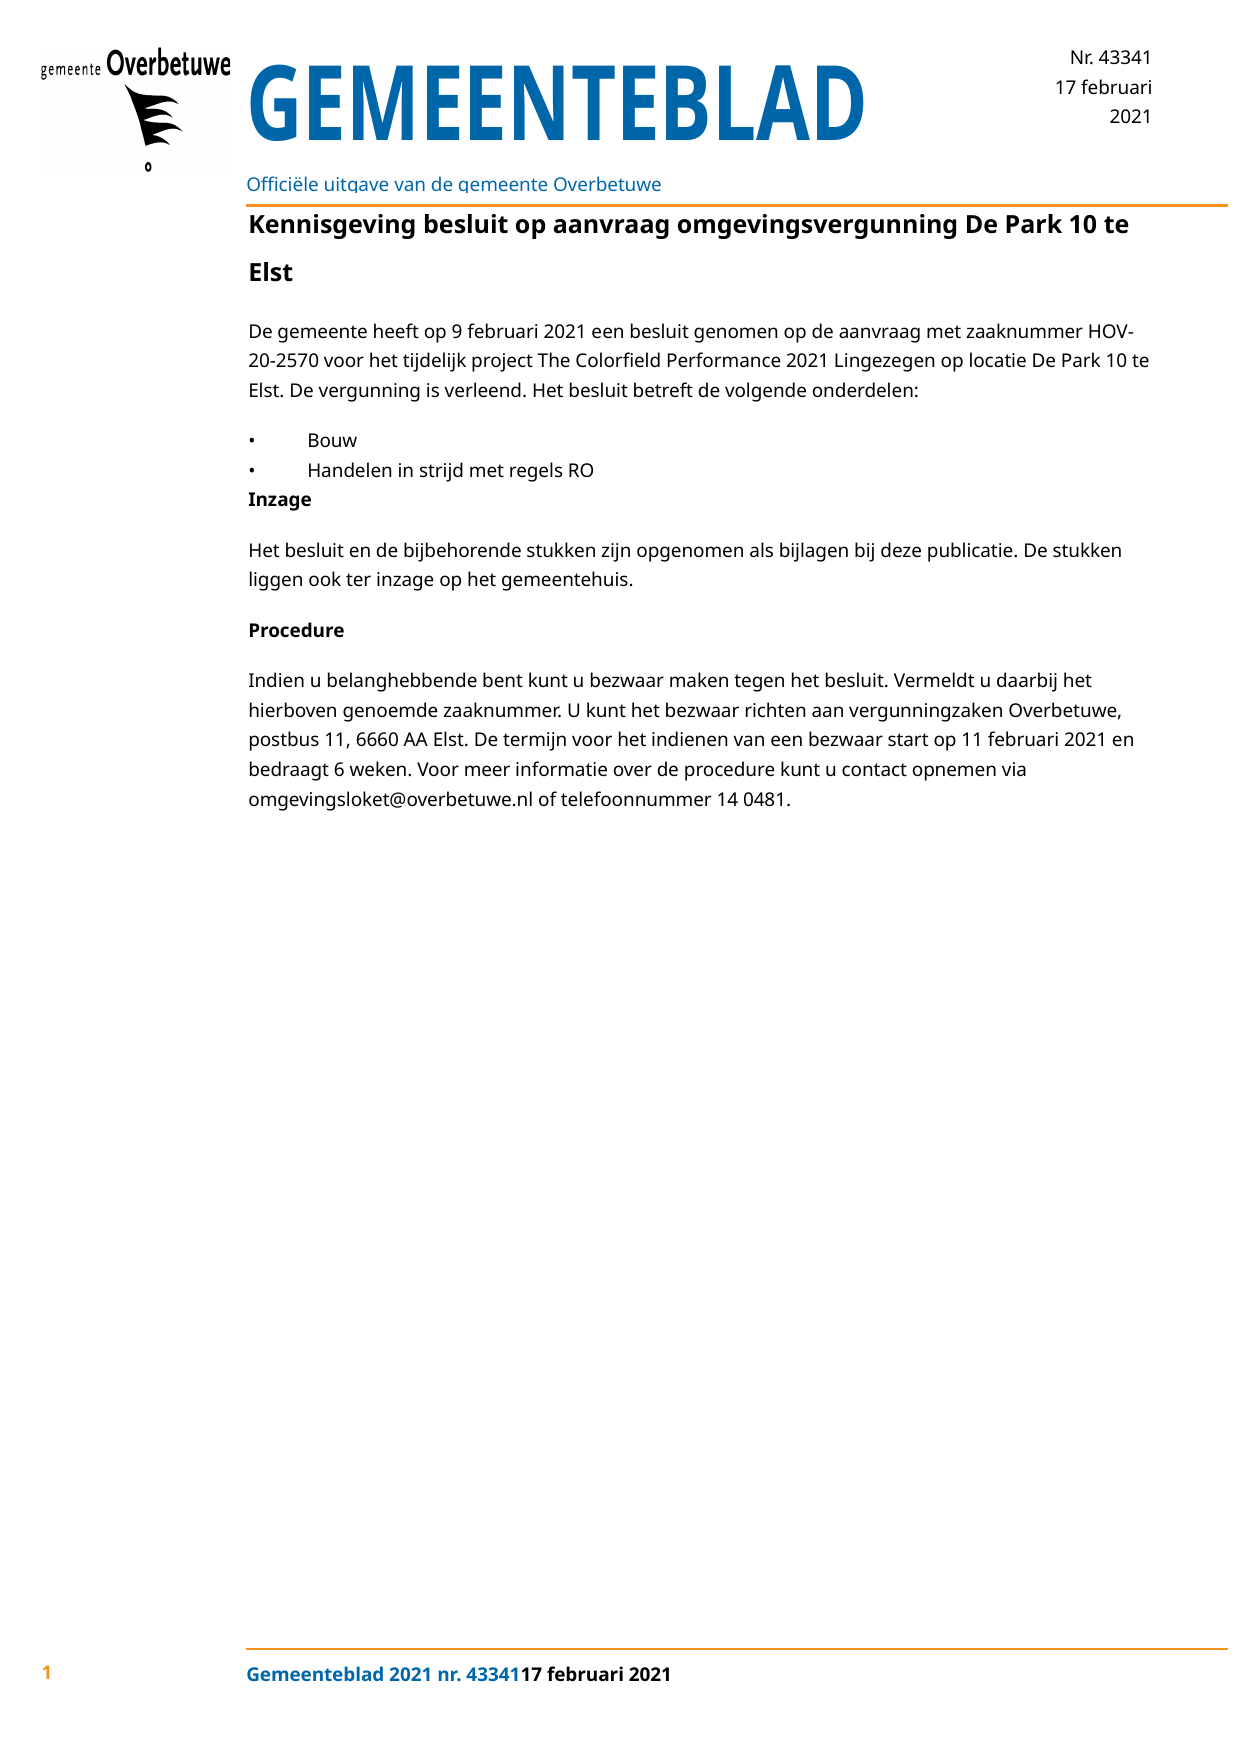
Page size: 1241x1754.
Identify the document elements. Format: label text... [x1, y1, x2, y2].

text Indien u belanghebbende bent kunt u bezwaar maken tegen het besluit. Vermeldt u daarbij het hierboven genoemde zaaknummer. U kunt het bezwaar richten aan vergunningzaken Overbetuwe, postbus 11, 6660 AA Elst. De termijn voor het indienen van een bezwaar start op 11 februari 2021 en bedraagt 6 weken. Voor meer informatie over de procedure kunt u contact opnemen via omgevingsloket@overbetuwe.nl of telefoonnummer 14 0481. [248, 667, 1152, 812]
text Het besluit en de bijbehorende stukken zijn opgenomen als bijlagen bij deze publicatie. De stukken liggen ook ter inzage op het gemeentehuis. [248, 537, 1152, 592]
picture [41, 47, 231, 172]
text Inzage [248, 487, 1152, 512]
text Procedure [248, 617, 1152, 643]
text Kennisgeving besluit op aanvraag omgevingsvergunning De Park 10 te Elst [248, 207, 1152, 288]
list Handelen in strijd met regels RO [248, 457, 1152, 483]
text De gemeente heeft op 9 februari 2021 een besluit genomen op de aanvraag met zaaknummer HOV-20-2570 voor het tijdelijk project The Colorfield Performance 2021 Lingezegen op locatie De Park 10 te Elst. De vergunning is verleend. Het besluit betreft de volgende onderdelen: [248, 318, 1152, 403]
list Bouw [248, 427, 1152, 453]
